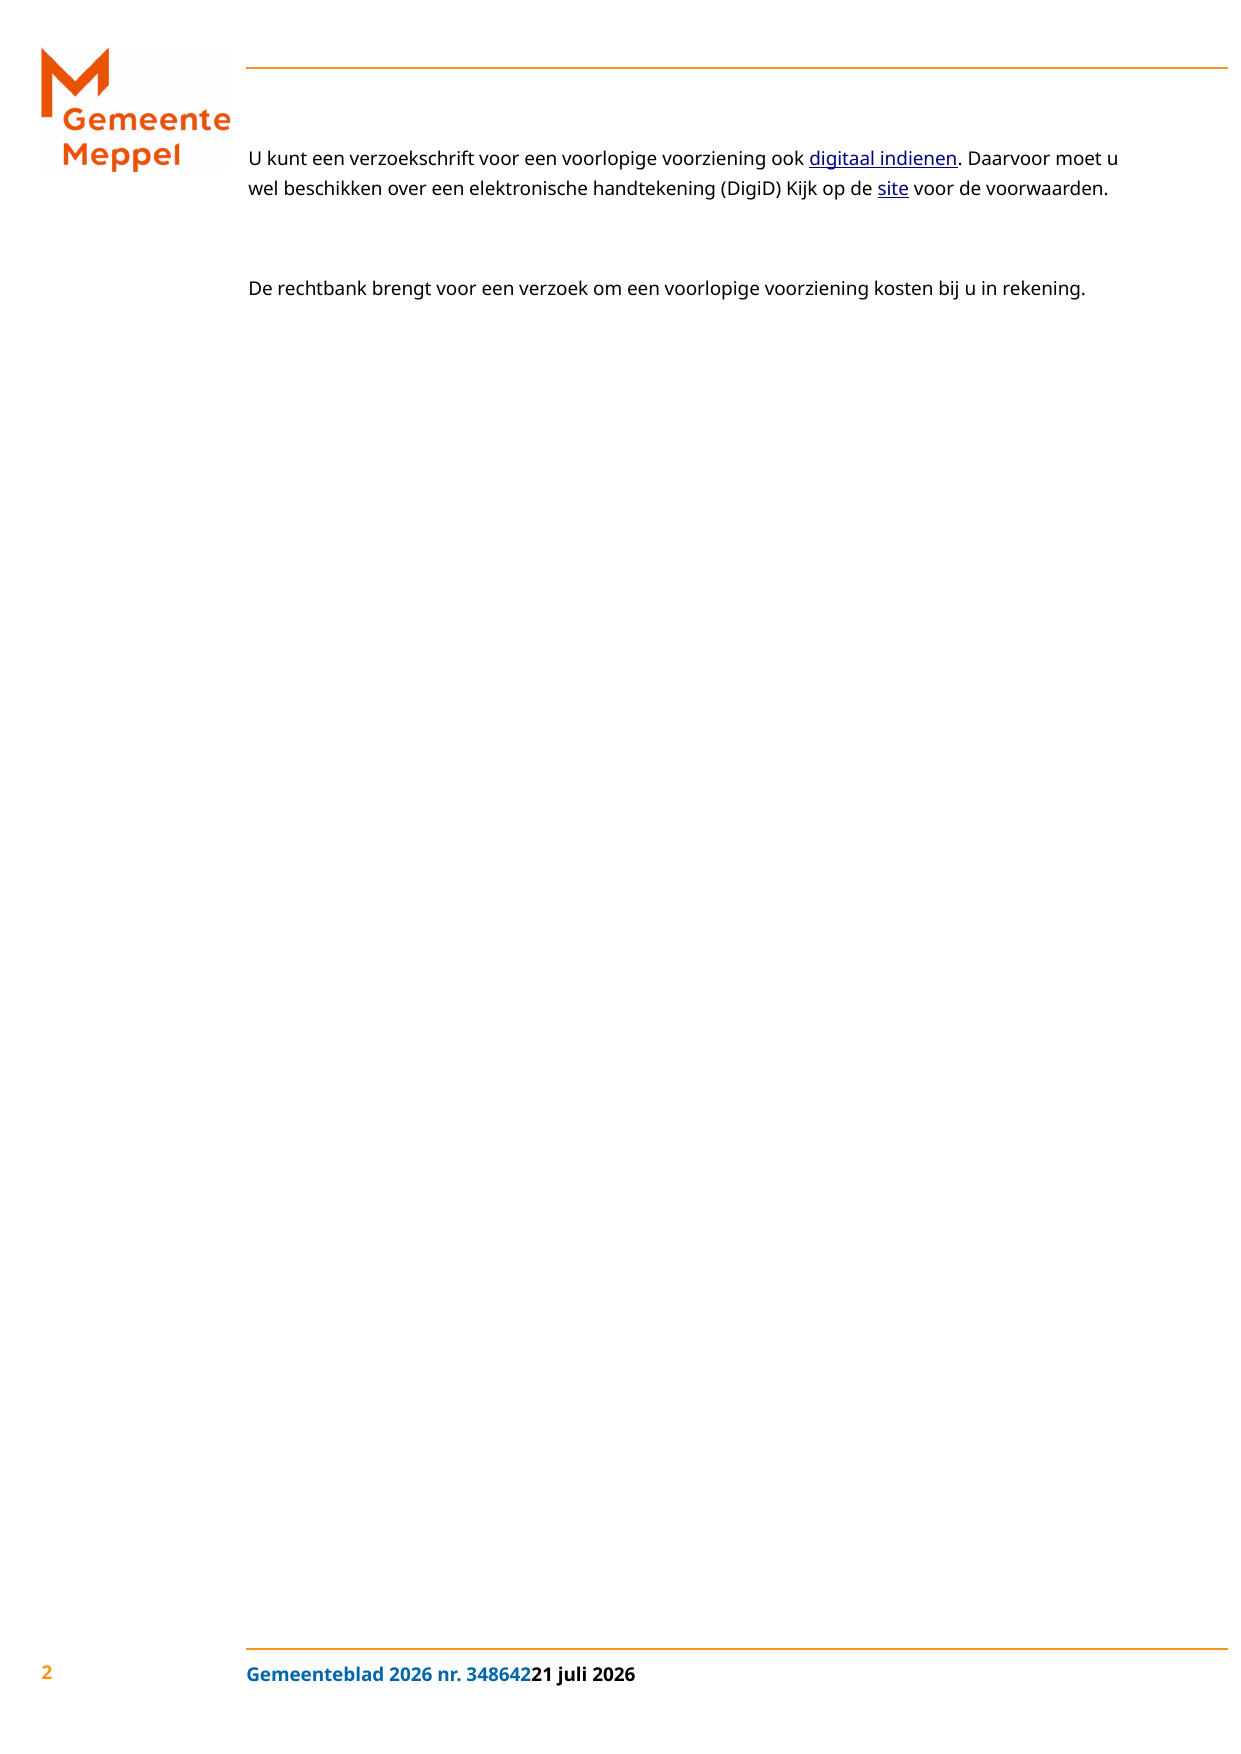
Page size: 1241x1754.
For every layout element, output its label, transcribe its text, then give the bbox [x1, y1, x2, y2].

picture [41, 47, 231, 172]
text De rechtbank brengt voor een verzoek om een voorlopige voorziening kosten bij u in rekening. [248, 276, 1152, 301]
text U kunt een verzoekschrift voor een voorlopige voorziening ook digitaal indienen. Daarvoor moet u wel beschikken over een elektronische handtekening (DigiD) Kijk op de site voor de voorwaarden. [248, 145, 1152, 201]
